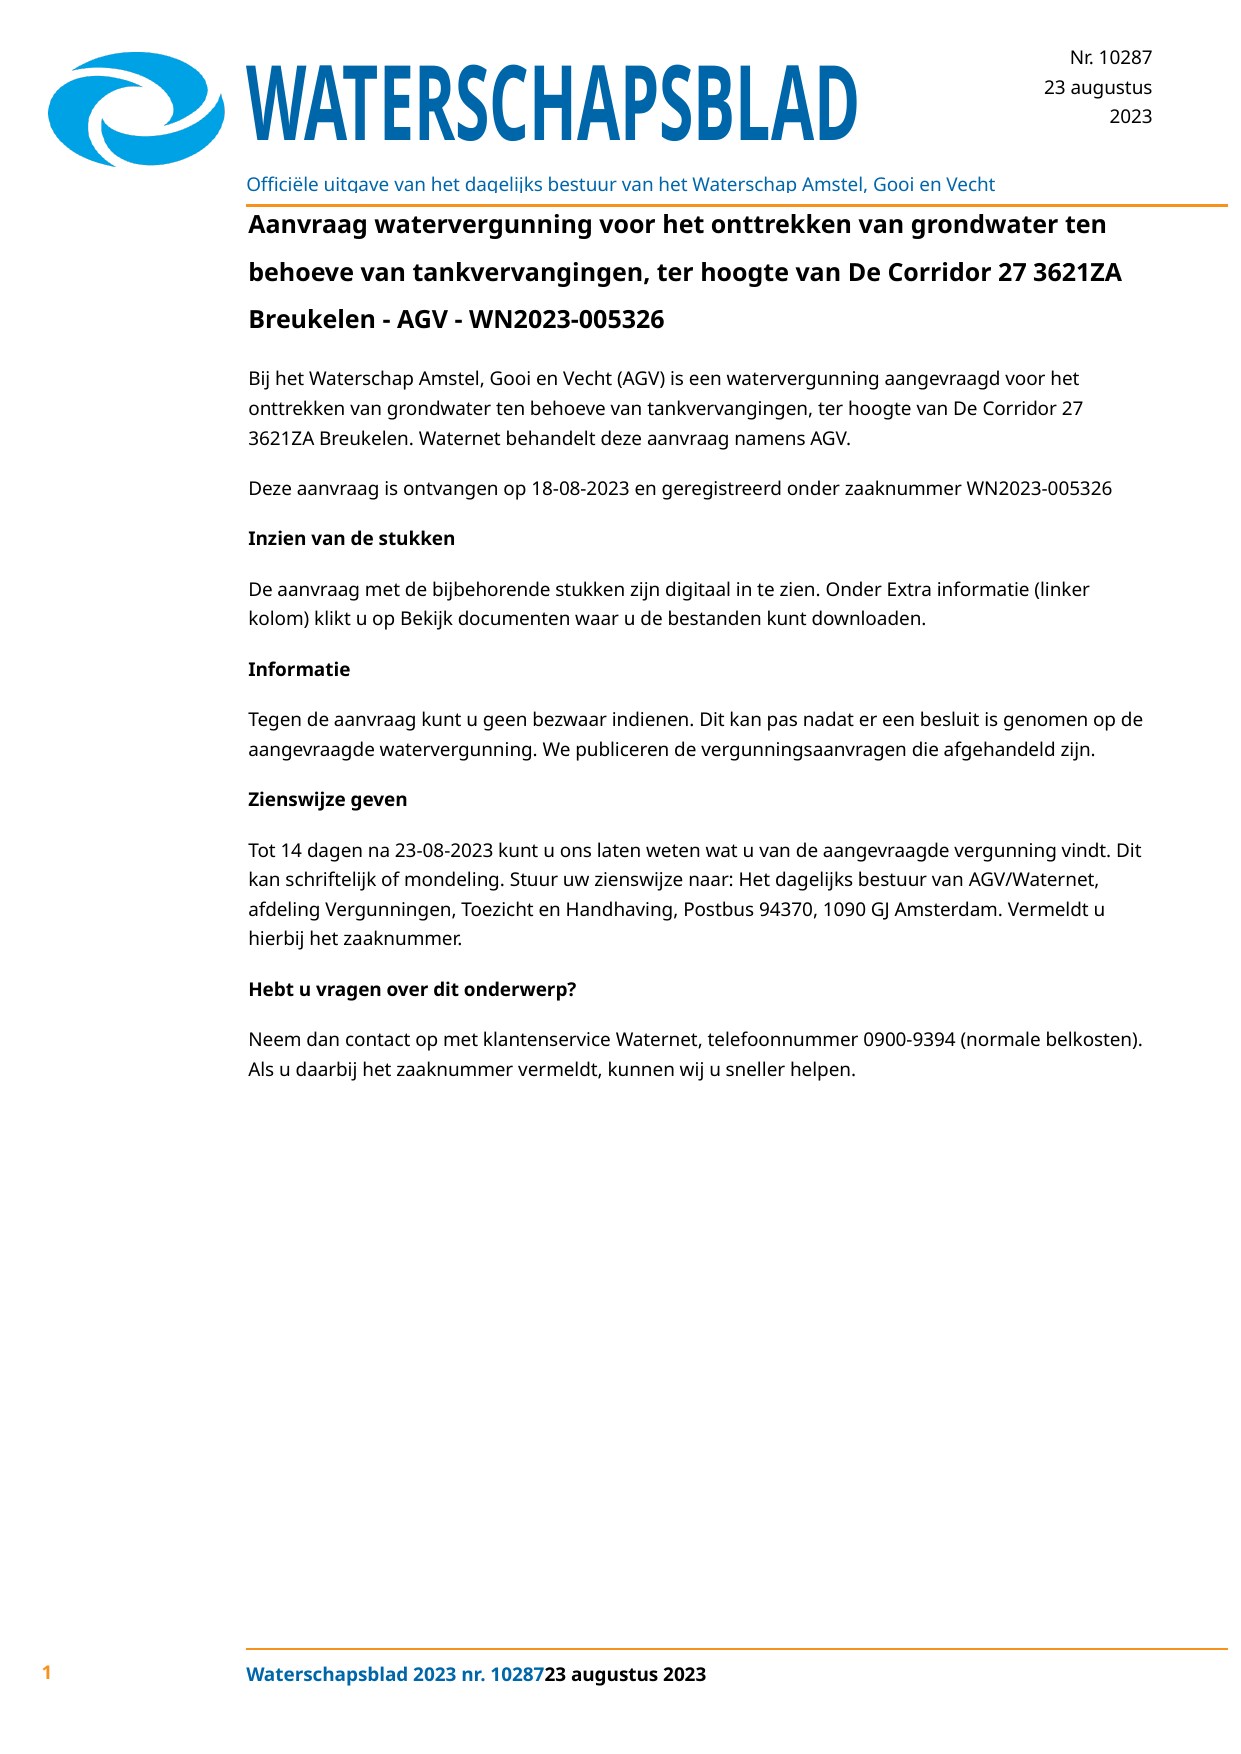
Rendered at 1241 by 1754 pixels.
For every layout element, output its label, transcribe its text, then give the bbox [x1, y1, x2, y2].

text Zienswijze geven [248, 786, 1152, 812]
text Inzien van de stukken [248, 526, 1152, 551]
text De aanvraag met de bijbehorende stukken zijn digitaal in te zien. Onder Extra informatie (linker kolom) klikt u op Bekijk documenten waar u de bestanden kunt downloaden. [248, 576, 1152, 631]
text Informatie [248, 656, 1152, 682]
picture [41, 47, 231, 172]
text Tegen de aanvraag kunt u geen bezwaar indienen. Dit kan pas nadat er een besluit is genomen op de aangevraagde watervergunning. We publiceren de vergunningsaanvragen die afgehandeld zijn. [248, 706, 1152, 762]
text Bij het Waterschap Amstel, Gooi en Vecht (AGV) is een watervergunning aangevraagd voor het onttrekken van grondwater ten behoeve van tankvervangingen, ter hoogte van De Corridor 27 3621ZA Breukelen. Waternet behandelt deze aanvraag namens AGV. [248, 366, 1152, 450]
text Deze aanvraag is ontvangen op 18-08-2023 en geregistreerd onder zaaknummer WN2023-005326 [248, 475, 1152, 501]
text Hebt u vragen over dit onderwerp? [248, 976, 1152, 1002]
text Tot 14 dagen na 23-08-2023 kunt u ons laten weten wat u van de aangevraagde vergunning vindt. Dit kan schriftelijk of mondeling. Stuur uw zienswijze naar: Het dagelijks bestuur van AGV/Waternet, afdeling Vergunningen, Toezicht en Handhaving, Postbus 94370, 1090 GJ Amsterdam. Vermeldt u hierbij het zaaknummer. [248, 837, 1152, 951]
text Neem dan contact op met klantenservice Waternet, telefoonnummer 0900-9394 (normale belkosten). Als u daarbij het zaaknummer vermeldt, kunnen wij u sneller helpen. [248, 1026, 1152, 1082]
text Aanvraag watervergunning voor het onttrekken van grondwater ten behoeve van tankvervangingen, ter hoogte van De Corridor 27 3621ZA Breukelen - AGV - WN2023-005326 [248, 207, 1152, 336]
